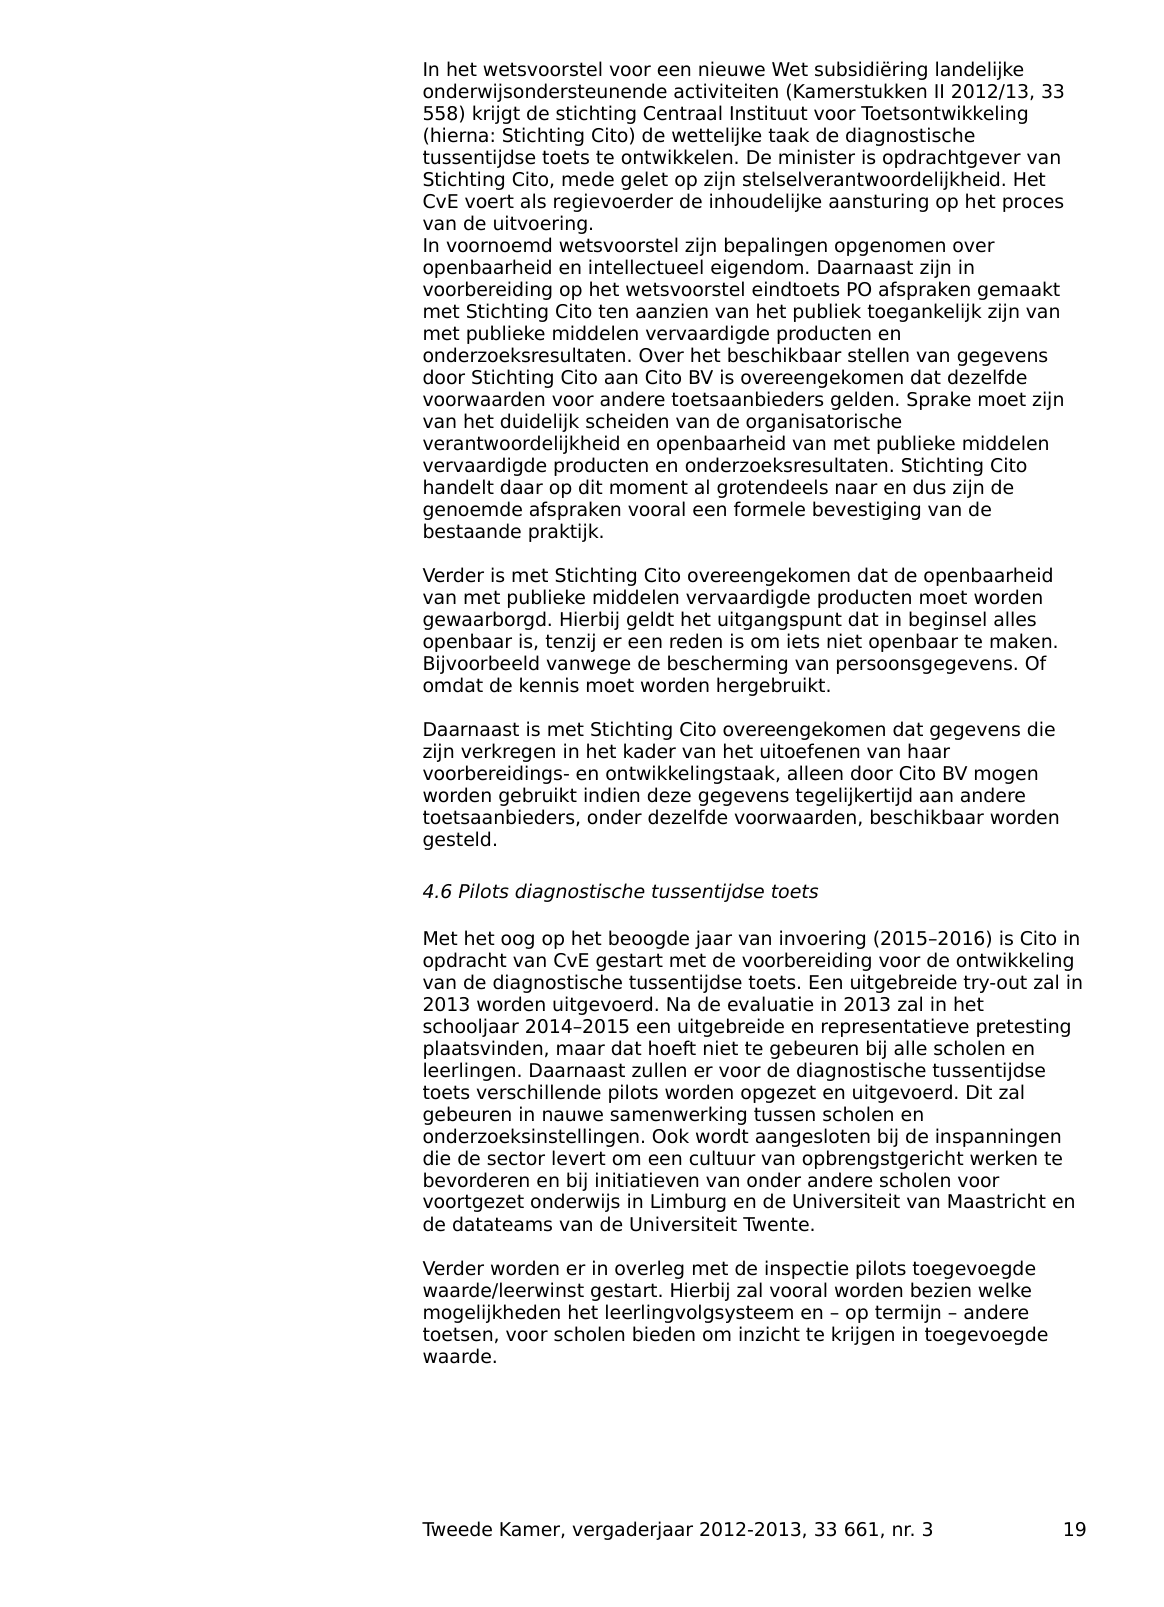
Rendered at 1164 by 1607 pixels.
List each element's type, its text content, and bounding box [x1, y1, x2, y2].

subtitle 4.6 Pilots diagnostische tussentijdse toets [422, 881, 1087, 903]
text Verder worden er in overleg met de inspectie pilots toegevoegde waarde/leerwinst gestart. Hierbij zal vooral worden bezien welke mogelijkheden het leerlingvolgsysteem en – op termijn – andere toetsen, voor scholen bieden om inzicht te krijgen in toegevoegde waarde. [422, 1258, 1087, 1367]
text Daarnaast is met Stichting Cito overeengekomen dat gegevens die zijn verkregen in het kader van het uitoefenen van haar voorbereidings- en ontwikkelingstaak, alleen door Cito BV mogen worden gebruikt indien deze gegevens tegelijkertijd aan andere toetsaanbieders, onder dezelfde voorwaarden, beschikbaar worden gesteld. [422, 719, 1087, 851]
text Verder is met Stichting Cito overeengekomen dat de openbaarheid van met publieke middelen vervaardigde producten moet worden gewaarborgd. Hierbij geldt het uitgangspunt dat in beginsel alles openbaar is, tenzij er een reden is om iets niet openbaar te maken. Bijvoorbeeld vanwege de bescherming van persoonsgegevens. Of omdat de kennis moet worden hergebruikt. [422, 565, 1087, 697]
text Met het oog op het beoogde jaar van invoering (2015–2016) is Cito in opdracht van CvE gestart met de voorbereiding voor de ontwikkeling van de diagnostische tussentijdse toets. Een uitgebreide try-out zal in 2013 worden uitgevoerd. Na de evaluatie in 2013 zal in het schooljaar 2014–2015 een uitgebreide en representatieve pretesting plaatsvinden, maar dat hoeft niet te gebeuren bij alle scholen en leerlingen. Daarnaast zullen er voor de diagnostische tussentijdse toets verschillende pilots worden opgezet en uitgevoerd. Dit zal gebeuren in nauwe samenwerking tussen scholen en onderzoeksinstellingen. Ook wordt aangesloten bij de inspanningen die de sector levert om een cultuur van opbrengstgericht werken te bevorderen en bij initiatieven van onder andere scholen voor voortgezet onderwijs in Limburg en de Universiteit van Maastricht en de datateams van de Universiteit Twente. [422, 928, 1087, 1235]
text In het wetsvoorstel voor een nieuwe Wet subsidiëring landelijke onderwijsondersteunende activiteiten (Kamerstukken II 2012/13, 33 558) krijgt de stichting Centraal Instituut voor Toetsontwikkeling (hierna: Stichting Cito) de wettelijke taak de diagnostische tussentijdse toets te ontwikkelen. De minister is opdrachtgever van Stichting Cito, mede gelet op zijn stelselverantwoordelijkheid. Het CvE voert als regievoerder de inhoudelijke aansturing op het proces van de uitvoering. [422, 59, 1087, 235]
text In voornoemd wetsvoorstel zijn bepalingen opgenomen over openbaarheid en intellectueel eigendom. Daarnaast zijn in voorbereiding op het wetsvoorstel eindtoets PO afspraken gemaakt met Stichting Cito ten aanzien van het publiek toegankelijk zijn van met publieke middelen vervaardigde producten en onderzoeksresultaten. Over het beschikbaar stellen van gegevens door Stichting Cito aan Cito BV is overeengekomen dat dezelfde voorwaarden voor andere toetsaanbieders gelden. Sprake moet zijn van het duidelijk scheiden van de organisatorische verantwoordelijkheid en openbaarheid van met publieke middelen vervaardigde producten en onderzoeksresultaten. Stichting Cito handelt daar op dit moment al grotendeels naar en dus zijn de genoemde afspraken vooral een formele bevestiging van de bestaande praktijk. [422, 235, 1087, 543]
